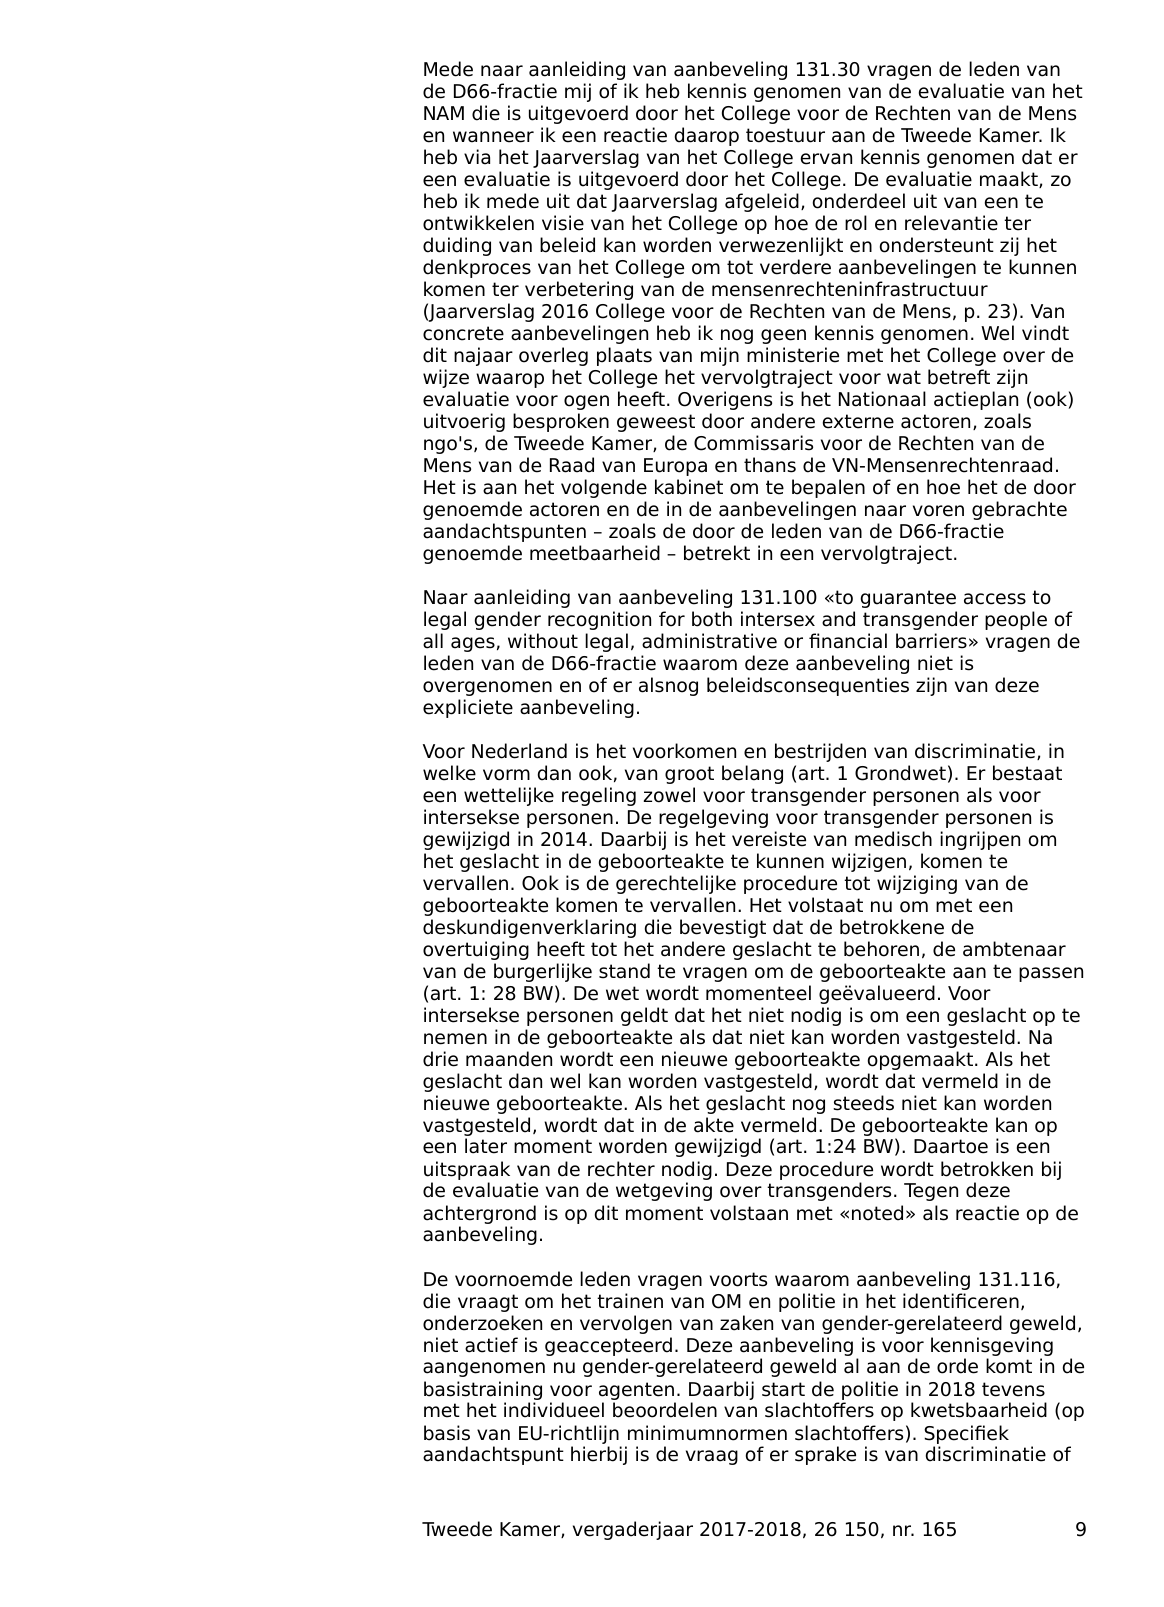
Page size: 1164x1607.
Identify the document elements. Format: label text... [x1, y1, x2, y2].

text Mede naar aanleiding van aanbeveling 131.30 vragen de leden van de D66-fractie mij of ik heb kennis genomen van de evaluatie van het NAM die is uitgevoerd door het College voor de Rechten van de Mens en wanneer ik een reactie daarop toestuur aan de Tweede Kamer. Ik heb via het Jaarverslag van het College ervan kennis genomen dat er een evaluatie is uitgevoerd door het College. De evaluatie maakt, zo heb ik mede uit dat Jaarverslag afgeleid, onderdeel uit van een te ontwikkelen visie van het College op hoe de rol en relevantie ter duiding van beleid kan worden verwezenlijkt en ondersteunt zij het denkproces van het College om tot verdere aanbevelingen te kunnen komen ter verbetering van de mensenrechteninfrastructuur (Jaarverslag 2016 College voor de Rechten van de Mens, p. 23). Van concrete aanbevelingen heb ik nog geen kennis genomen. Wel vindt dit najaar overleg plaats van mijn ministerie met het College over de wijze waarop het College het vervolgtraject voor wat betreft zijn evaluatie voor ogen heeft. Overigens is het Nationaal actieplan (ook) uitvoerig besproken geweest door andere externe actoren, zoals ngo's, de Tweede Kamer, de Commissaris voor de Rechten van de Mens van de Raad van Europa en thans de VN-Mensenrechtenraad. Het is aan het volgende kabinet om te bepalen of en hoe het de door genoemde actoren en de in de aanbevelingen naar voren gebrachte aandachtspunten – zoals de door de leden van de D66-fractie genoemde meetbaarheid – betrekt in een vervolgtraject. [422, 59, 1087, 564]
text Naar aanleiding van aanbeveling 131.100 «to guarantee access to legal gender recognition for both intersex and transgender people of all ages, without legal, administrative or financial barriers» vragen de leden van de D66-fractie waarom deze aanbeveling niet is overgenomen en of er alsnog beleidsconsequenties zijn van deze expliciete aanbeveling. [422, 587, 1087, 719]
text De voornoemde leden vragen voorts waarom aanbeveling 131.116, die vraagt om het trainen van OM en politie in het identificeren, onderzoeken en vervolgen van zaken van gender-gerelateerd geweld, niet actief is geaccepteerd. Deze aanbeveling is voor kennisgeving aangenomen nu gender-gerelateerd geweld al aan de orde komt in de basistraining voor agenten. Daarbij start de politie in 2018 tevens met het individueel beoordelen van slachtoffers op kwetsbaarheid (op basis van EU-richtlijn minimumnormen slachtoffers). Specifiek aandachtspunt hierbij is de vraag of er sprake is van discriminatie of [422, 1268, 1087, 1466]
text Voor Nederland is het voorkomen en bestrijden van discriminatie, in welke vorm dan ook, van groot belang (art. 1 Grondwet). Er bestaat een wettelijke regeling zowel voor transgender personen als voor intersekse personen. De regelgeving voor transgender personen is gewijzigd in 2014. Daarbij is het vereiste van medisch ingrijpen om het geslacht in de geboorteakte te kunnen wijzigen, komen te vervallen. Ook is de gerechtelijke procedure tot wijziging van de geboorteakte komen te vervallen. Het volstaat nu om met een deskundigenverklaring die bevestigt dat de betrokkene de overtuiging heeft tot het andere geslacht te behoren, de ambtenaar van de burgerlijke stand te vragen om de geboorteakte aan te passen (art. 1: 28 BW). De wet wordt momenteel geëvalueerd. Voor intersekse personen geldt dat het niet nodig is om een geslacht op te nemen in de geboorteakte als dat niet kan worden vastgesteld. Na drie maanden wordt een nieuwe geboorteakte opgemaakt. Als het geslacht dan wel kan worden vastgesteld, wordt dat vermeld in de nieuwe geboorteakte. Als het geslacht nog steeds niet kan worden vastgesteld, wordt dat in de akte vermeld. De geboorteakte kan op een later moment worden gewijzigd (art. 1:24 BW). Daartoe is een uitspraak van de rechter nodig. Deze procedure wordt betrokken bij de evaluatie van de wetgeving over transgenders. Tegen deze achtergrond is op dit moment volstaan met «noted» als reactie op de aanbeveling. [422, 741, 1087, 1246]
